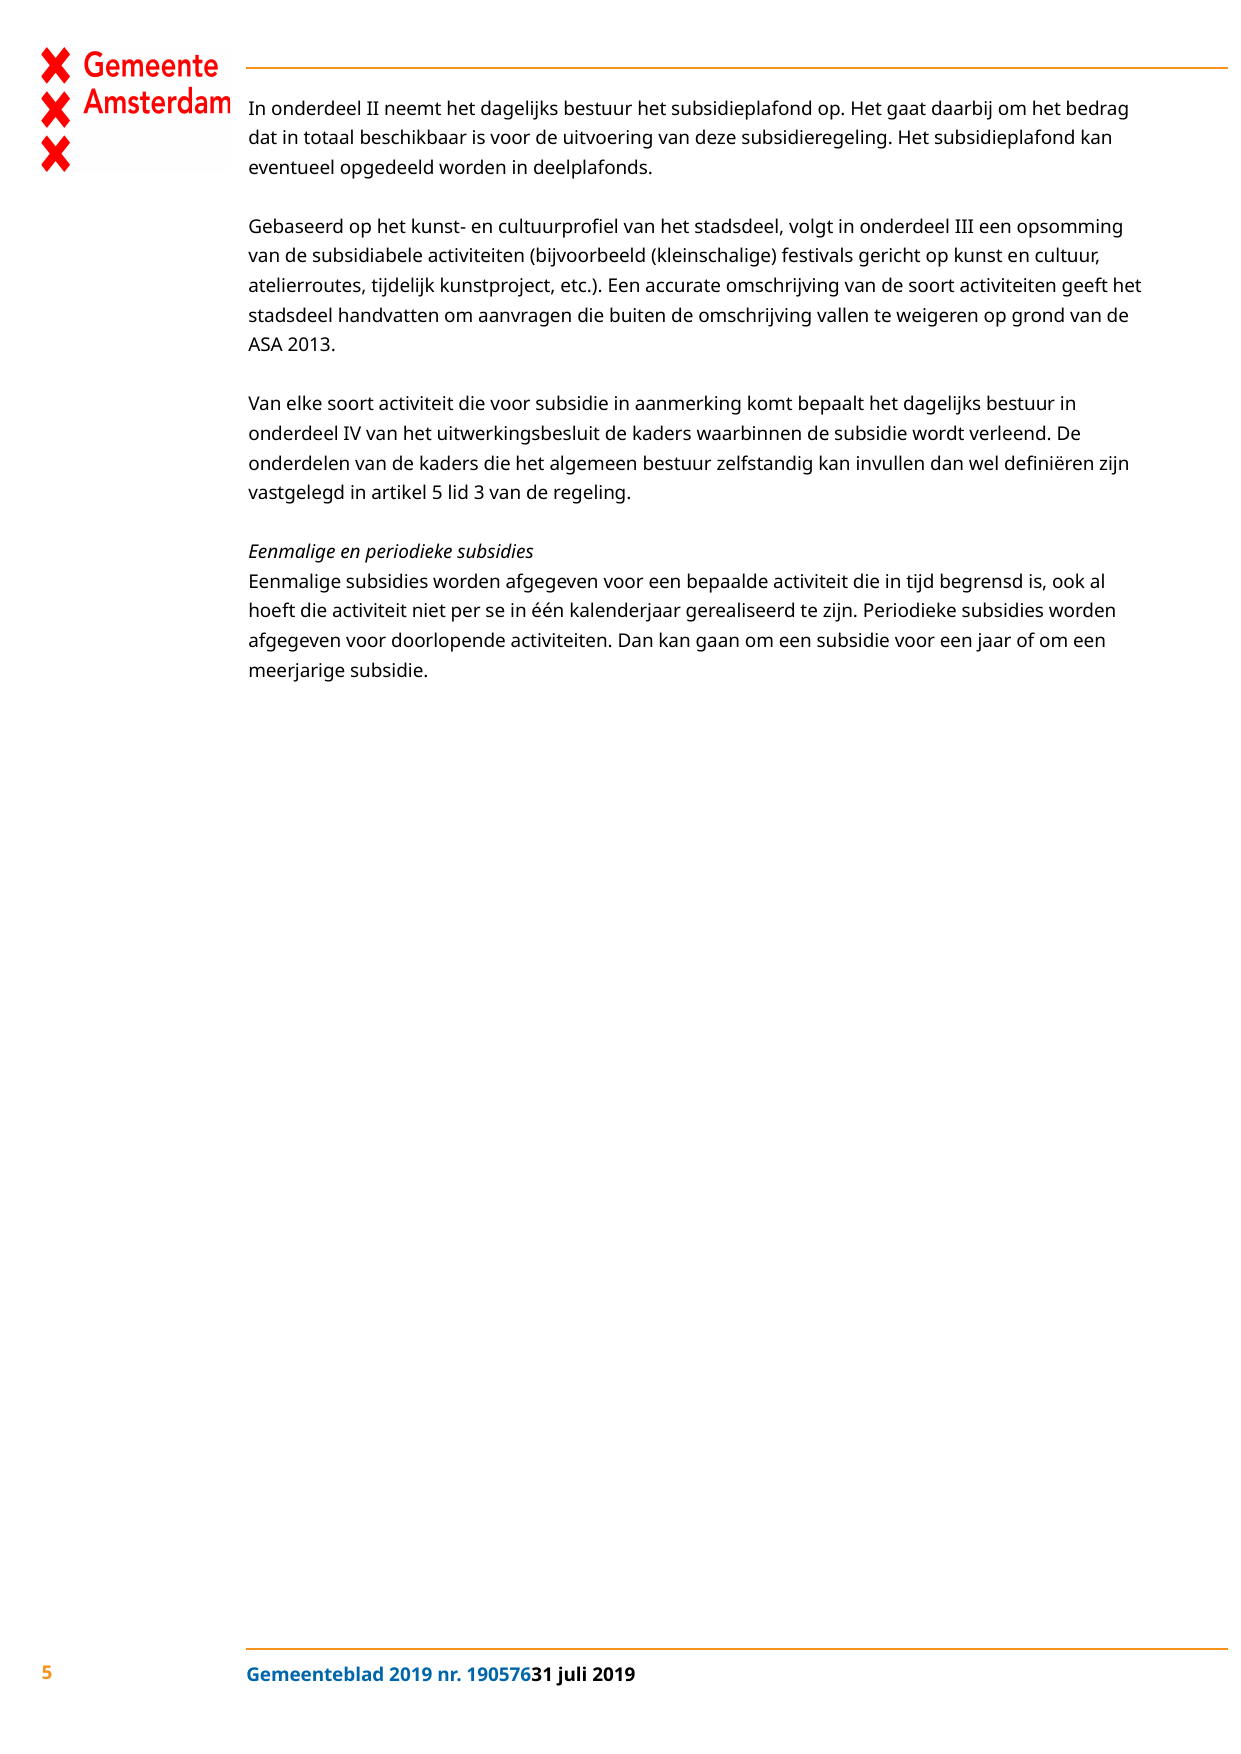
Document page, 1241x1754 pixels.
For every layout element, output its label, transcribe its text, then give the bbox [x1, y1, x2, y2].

text Van elke soort activiteit die voor subsidie in aanmerking komt bepaalt het dagelijks bestuur in onderdeel IV van het uitwerkingsbesluit de kaders waarbinnen de subsidie wordt verleend. De onderdelen van de kaders die het algemeen bestuur zelfstandig kan invullen dan wel definiëren zijn vastgelegd in artikel 5 lid 3 van de regeling. [248, 391, 1152, 505]
text In onderdeel II neemt het dagelijks bestuur het subsidieplafond op. Het gaat daarbij om het bedrag dat in totaal beschikbaar is voor de uitvoering van deze subsidieregeling. Het subsidieplafond kan eventueel opgedeeld worden in deelplafonds. [248, 95, 1152, 180]
picture [41, 47, 231, 172]
text Eenmalige subsidies worden afgegeven voor een bepaalde activiteit die in tijd begrensd is, ook al hoeft die activiteit niet per se in één kalenderjaar gerealiseerd te zijn. Periodieke subsidies worden afgegeven voor doorlopende activiteiten. Dan kan gaan om een subsidie voor een jaar of om een meerjarige subsidie. [248, 568, 1152, 683]
text Gebaseerd op het kunst- en cultuurprofiel van het stadsdeel, volgt in onderdeel III een opsomming van de subsidiabele activiteiten (bijvoorbeeld (kleinschalige) festivals gericht op kunst en cultuur, atelierroutes, tijdelijk kunstproject, etc.). Een accurate omschrijving van de soort activiteiten geeft het stadsdeel handvatten om aanvragen die buiten de omschrijving vallen te weigeren op grond van de ASA 2013. [248, 213, 1152, 357]
text Eenmalige en periodieke subsidies [248, 538, 1152, 564]
